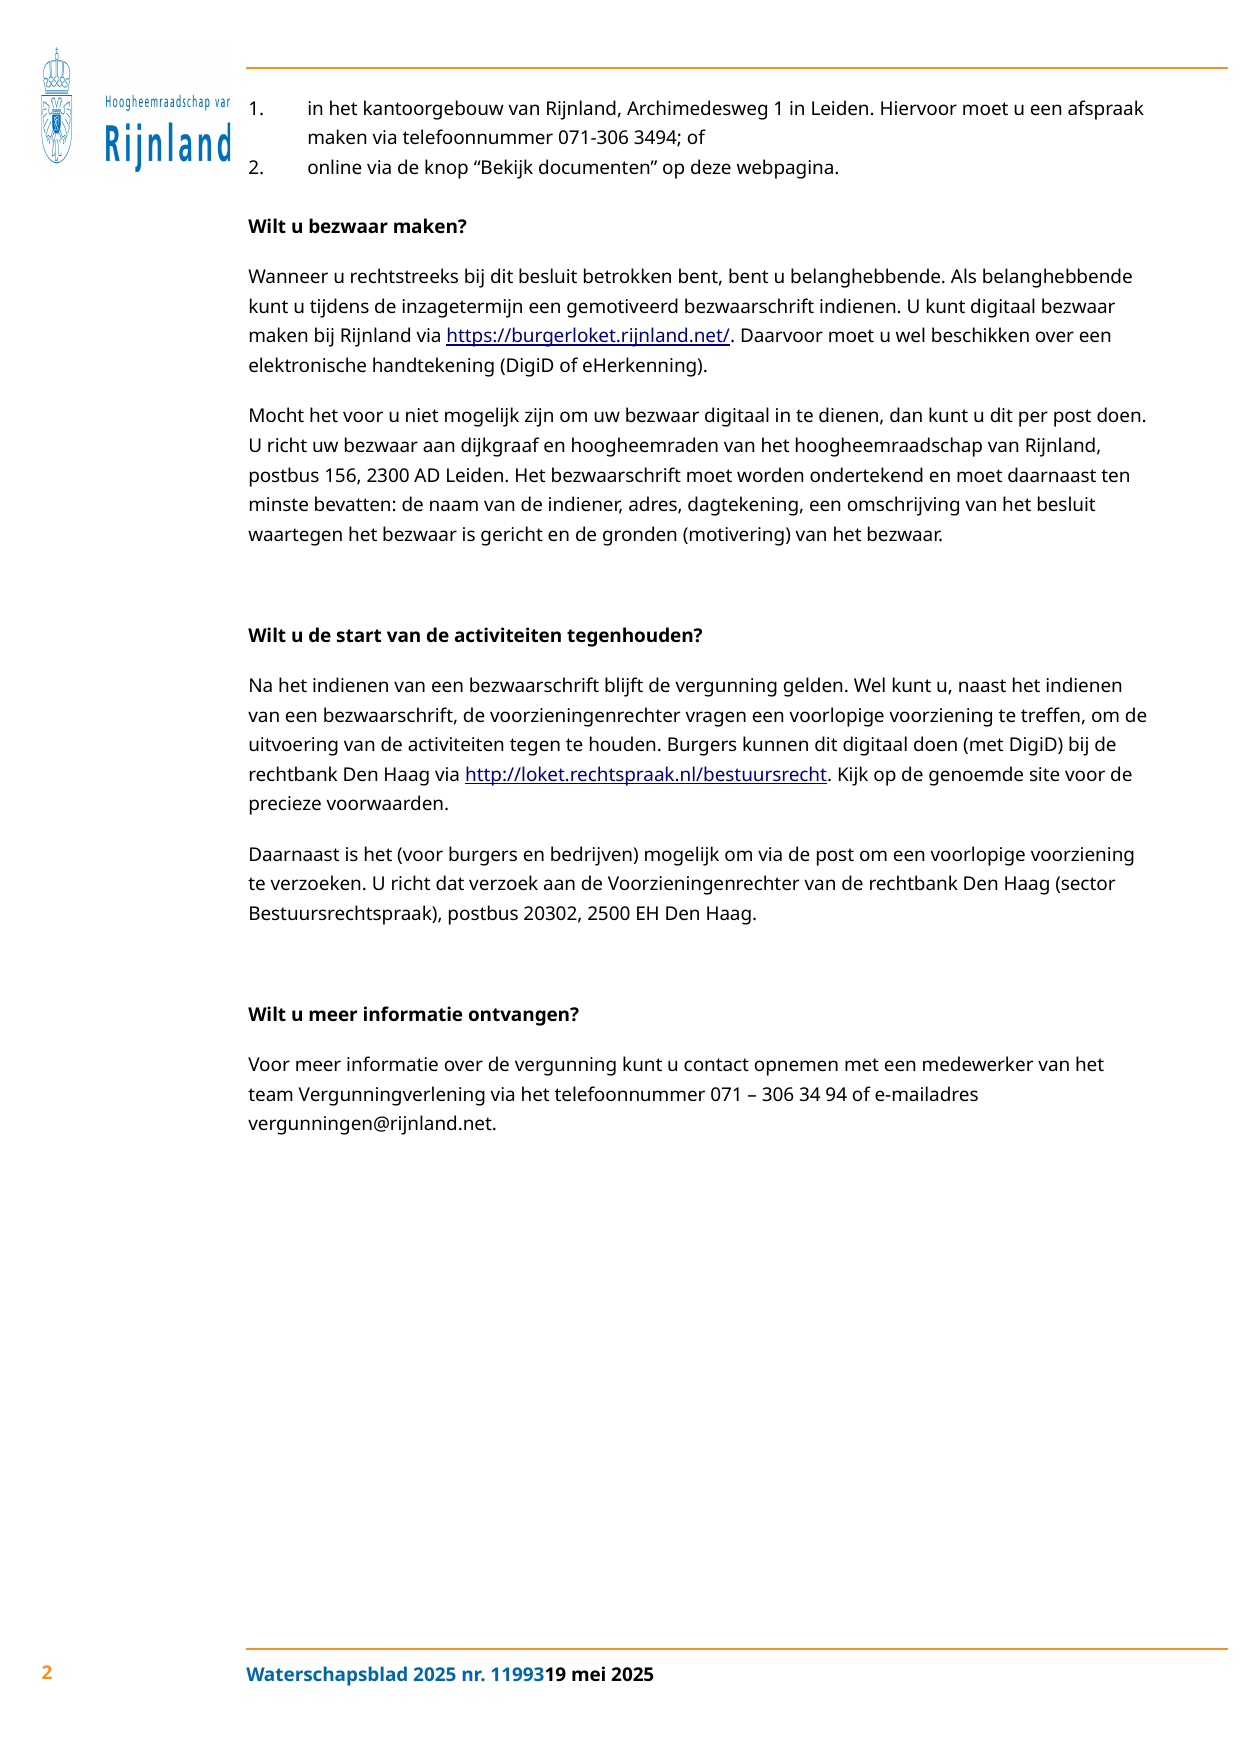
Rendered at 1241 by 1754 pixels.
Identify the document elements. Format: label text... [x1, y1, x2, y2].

text Wilt u bezwaar maken? [248, 213, 1152, 239]
text Wilt u meer informatie ontvangen? [248, 1001, 1152, 1027]
text Mocht het voor u niet mogelijk zijn om uw bezwaar digitaal in te dienen, dan kunt u dit per post doen. U richt uw bezwaar aan dijkgraaf en hoogheemraden van het hoogheemraadschap van Rijnland, postbus 156, 2300 AD Leiden. Het bezwaarschrift moet worden ondertekend en moet daarnaast ten minste bevatten: de naam van de indiener, adres, dagtekening, een omschrijving van het besluit waartegen het bezwaar is gericht en de gronden (motivering) van het bezwaar. [248, 403, 1152, 547]
text Daarnaast is het (voor burgers en bedrijven) mogelijk om via de post om een voorlopige voorziening te verzoeken. U richt dat verzoek aan de Voorzieningenrechter van de rechtbank Den Haag (sector Bestuursrechtspraak), postbus 20302, 2500 EH Den Haag. [248, 841, 1152, 926]
text Wanneer u rechtstreeks bij dit besluit betrokken bent, bent u belanghebbende. Als belanghebbende kunt u tijdens de inzagetermijn een gemotiveerd bezwaarschrift indienen. U kunt digitaal bezwaar maken bij Rijnland via https://burgerloket.rijnland.net/. Daarvoor moet u wel beschikken over een elektronische handtekening (DigiD of eHerkenning). [248, 263, 1152, 378]
list online via de knop “Bekijk documenten” op deze webpagina. [248, 154, 1152, 180]
picture [41, 47, 231, 172]
text Wilt u de start van de activiteiten tegenhouden? [248, 622, 1152, 648]
text Voor meer informatie over de vergunning kunt u contact opnemen met een medewerker van het team Vergunningverlening via het telefoonnummer 071 – 306 34 94 of e-mailadres vergunningen@rijnland.net. [248, 1051, 1152, 1136]
text Na het indienen van een bezwaarschrift blijft de vergunning gelden. Wel kunt u, naast het indienen van een bezwaarschrift, de voorzieningenrechter vragen een voorlopige voorziening te treffen, om de uitvoering van de activiteiten tegen te houden. Burgers kunnen dit digitaal doen (met DigiD) bij de rechtbank Den Haag via http://loket.rechtspraak.nl/bestuursrecht. Kijk op de genoemde site voor de precieze voorwaarden. [248, 672, 1152, 816]
list in het kantoorgebouw van Rijnland, Archimedesweg 1 in Leiden. Hiervoor moet u een afspraak maken via telefoonnummer 071-306 3494; of [248, 95, 1152, 150]
